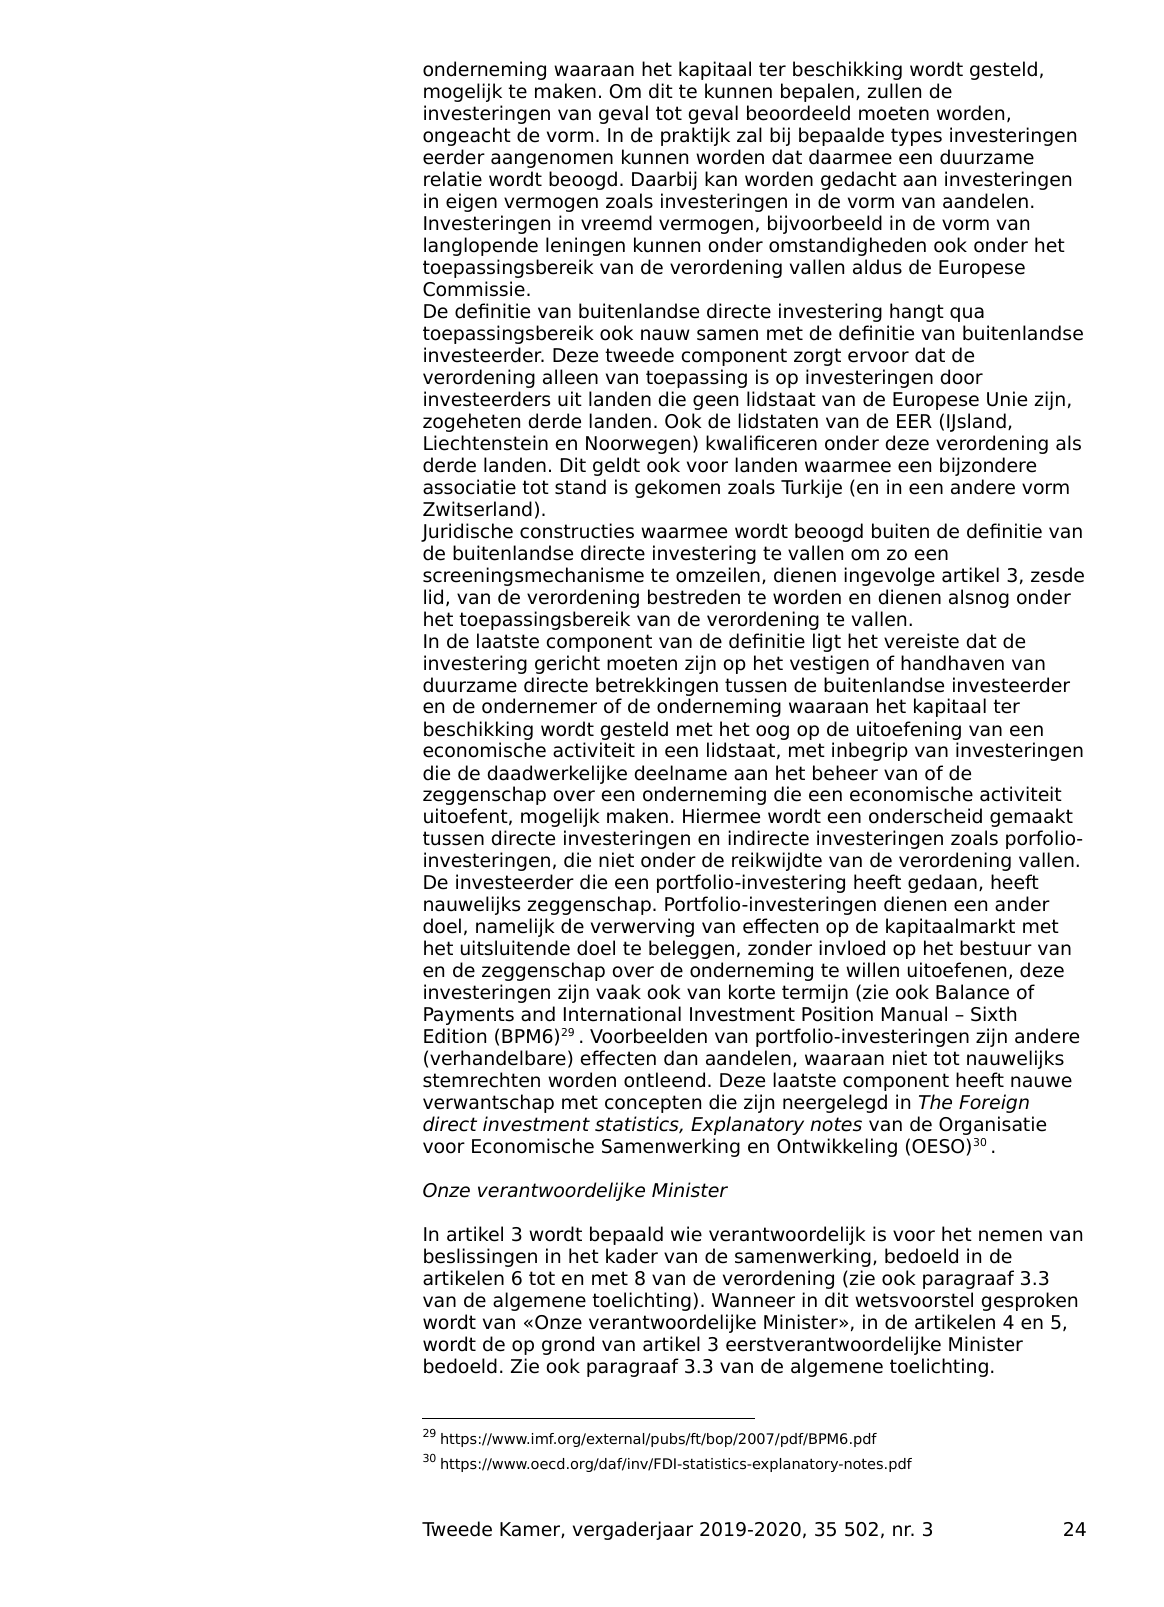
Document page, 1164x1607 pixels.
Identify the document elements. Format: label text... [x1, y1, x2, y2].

text In de laatste component van de definitie ligt het vereiste dat de investering gericht moeten zijn op het vestigen of handhaven van duurzame directe betrekkingen tussen de buitenlandse investeerder en de ondernemer of de onderneming waaraan het kapitaal ter beschikking wordt gesteld met het oog op de uitoefening van een economische activiteit in een lidstaat, met inbegrip van investeringen die de daadwerkelijke deelname aan het beheer van of de zeggenschap over een onderneming die een economische activiteit uitoefent, mogelijk maken. Hiermee wordt een onderscheid gemaakt tussen directe investeringen en indirecte investeringen zoals porfolio-investeringen, die niet onder de reikwijdte van de verordening vallen. De investeerder die een portfolio-investering heeft gedaan, heeft nauwelijks zeggenschap. Portfolio-investeringen dienen een ander doel, namelijk de verwerving van effecten op de kapitaalmarkt met het uitsluitende doel te beleggen, zonder invloed op het bestuur van en de zeggenschap over de onderneming te willen uitoefenen, deze investeringen zijn vaak ook van korte termijn (zie ook Balance of Payments and International Investment Position Manual – Sixth Edition (BPM6). Voorbeelden van portfolio-investeringen zijn andere (verhandelbare) effecten dan aandelen, waaraan niet tot nauwelijks stemrechten worden ontleend. Deze laatste component heeft nauwe verwantschap met concepten die zijn neergelegd in The Foreign direct investment statistics, Explanatory notes van de Organisatie voor Economische Samenwerking en Ontwikkeling (OESO). [422, 631, 1087, 1158]
subtitle Onze verantwoordelijke Minister [422, 1180, 1087, 1202]
text De definitie van buitenlandse directe investering hangt qua toepassingsbereik ook nauw samen met de definitie van buitenlandse investeerder. Deze tweede component zorgt ervoor dat de verordening alleen van toepassing is op investeringen door investeerders uit landen die geen lidstaat van de Europese Unie zijn, zogeheten derde landen. Ook de lidstaten van de EER (IJsland, Liechtenstein en Noorwegen) kwalificeren onder deze verordening als derde landen. Dit geldt ook voor landen waarmee een bijzondere associatie tot stand is gekomen zoals Turkije (en in een andere vorm Zwitserland). [422, 301, 1087, 521]
text onderneming waaraan het kapitaal ter beschikking wordt gesteld, mogelijk te maken. Om dit te kunnen bepalen, zullen de investeringen van geval tot geval beoordeeld moeten worden, ongeacht de vorm. In de praktijk zal bij bepaalde types investeringen eerder aangenomen kunnen worden dat daarmee een duurzame relatie wordt beoogd. Daarbij kan worden gedacht aan investeringen in eigen vermogen zoals investeringen in de vorm van aandelen. Investeringen in vreemd vermogen, bijvoorbeeld in de vorm van langlopende leningen kunnen onder omstandigheden ook onder het toepassingsbereik van de verordening vallen aldus de Europese Commissie. [422, 59, 1087, 301]
text In artikel 3 wordt bepaald wie verantwoordelijk is voor het nemen van beslissingen in het kader van de samenwerking, bedoeld in de artikelen 6 tot en met 8 van de verordening (zie ook paragraaf 3.3 van de algemene toelichting). Wanneer in dit wetsvoorstel gesproken wordt van «Onze verantwoordelijke Minister», in de artikelen 4 en 5, wordt de op grond van artikel 3 eerstverantwoordelijke Minister bedoeld. Zie ook paragraaf 3.3 van de algemene toelichting. [422, 1224, 1087, 1378]
text Juridische constructies waarmee wordt beoogd buiten de definitie van de buitenlandse directe investering te vallen om zo een screeningsmechanisme te omzeilen, dienen ingevolge artikel 3, zesde lid, van de verordening bestreden te worden en dienen alsnog onder het toepassingsbereik van de verordening te vallen. [422, 521, 1087, 631]
text https://www.imf.org/external/pubs/ft/bop/2007/pdf/BPM6.pdf [422, 1427, 1087, 1449]
text https://www.oecd.org/daf/inv/FDI-statistics-explanatory-notes.pdf [422, 1452, 1087, 1474]
